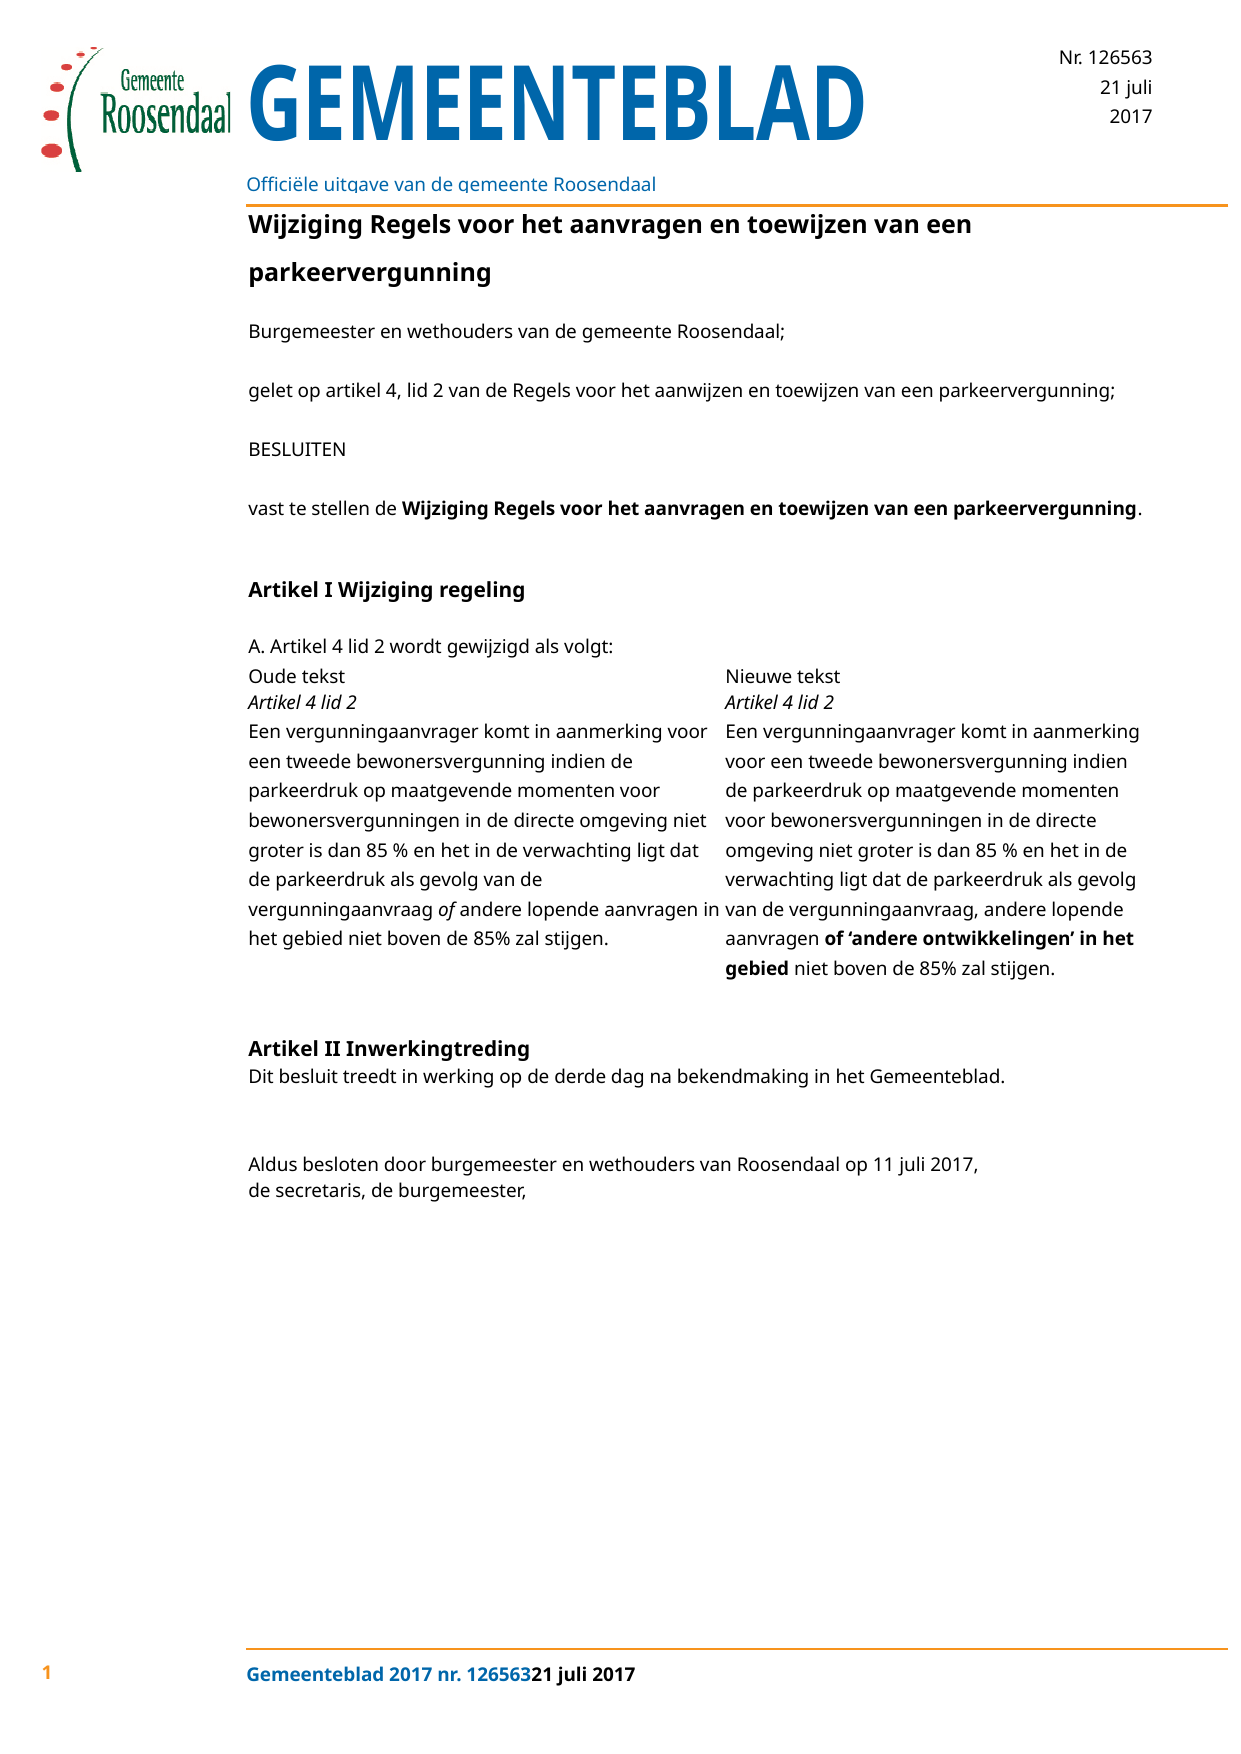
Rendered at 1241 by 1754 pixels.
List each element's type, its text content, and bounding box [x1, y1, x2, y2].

text Artikel I Wijziging regeling [248, 575, 1152, 604]
text Dit besluit treedt in werking op de derde dag na bekendmaking in het Gemeenteblad. [248, 1063, 1152, 1089]
text vast te stellen de Wijziging Regels voor het aanvragen en toewijzen van een parkeervergunning. [248, 495, 1152, 521]
text Burgemeester en wethouders van de gemeente Roosendaal; [248, 318, 1152, 344]
table_cell Artikel 4 lid 2 Een vergunningaanvrager komt in aanmerking voor een tweede bewonersvergunning indien de parkeerdruk op maatgevende momenten voor bewonersvergunningen in de directe omgeving niet groter is dan 85 % en het in de verwachting ligt dat de parkeerdruk als gevolg van de vergunningaanvraag of andere lopende aanvragen in het gebied niet boven de 85% zal stijgen. [248, 689, 725, 981]
table_header Nieuwe tekst [725, 663, 1152, 689]
text gelet op artikel 4, lid 2 van de Regels voor het aanwijzen en toewijzen van een parkeervergunning; [248, 377, 1152, 403]
table_header Oude tekst [248, 663, 725, 689]
text Artikel II Inwerkingtreding [248, 1034, 1152, 1063]
table_cell Artikel 4 lid 2 Een vergunningaanvrager komt in aanmerking voor een tweede bewonersvergunning indien de parkeerdruk op maatgevende momenten voor bewonersvergunningen in de directe omgeving niet groter is dan 85 % en het in de verwachting ligt dat de parkeerdruk als gevolg van de vergunningaanvraag, andere lopende aanvragen of ‘andere ontwikkelingen’ in het gebied niet boven de 85% zal stijgen. [725, 689, 1152, 981]
text Aldus besloten door burgemeester en wethouders van Roosendaal op 11 juli 2017, [248, 1152, 1152, 1177]
picture [41, 47, 231, 172]
text Wijziging Regels voor het aanvragen en toewijzen van een parkeervergunning [248, 207, 1152, 288]
text BESLUITEN [248, 436, 1152, 462]
text A. Artikel 4 lid 2 wordt gewijzigd als volgt: [248, 633, 1152, 659]
text de secretaris, de burgemeester, [248, 1177, 1152, 1203]
